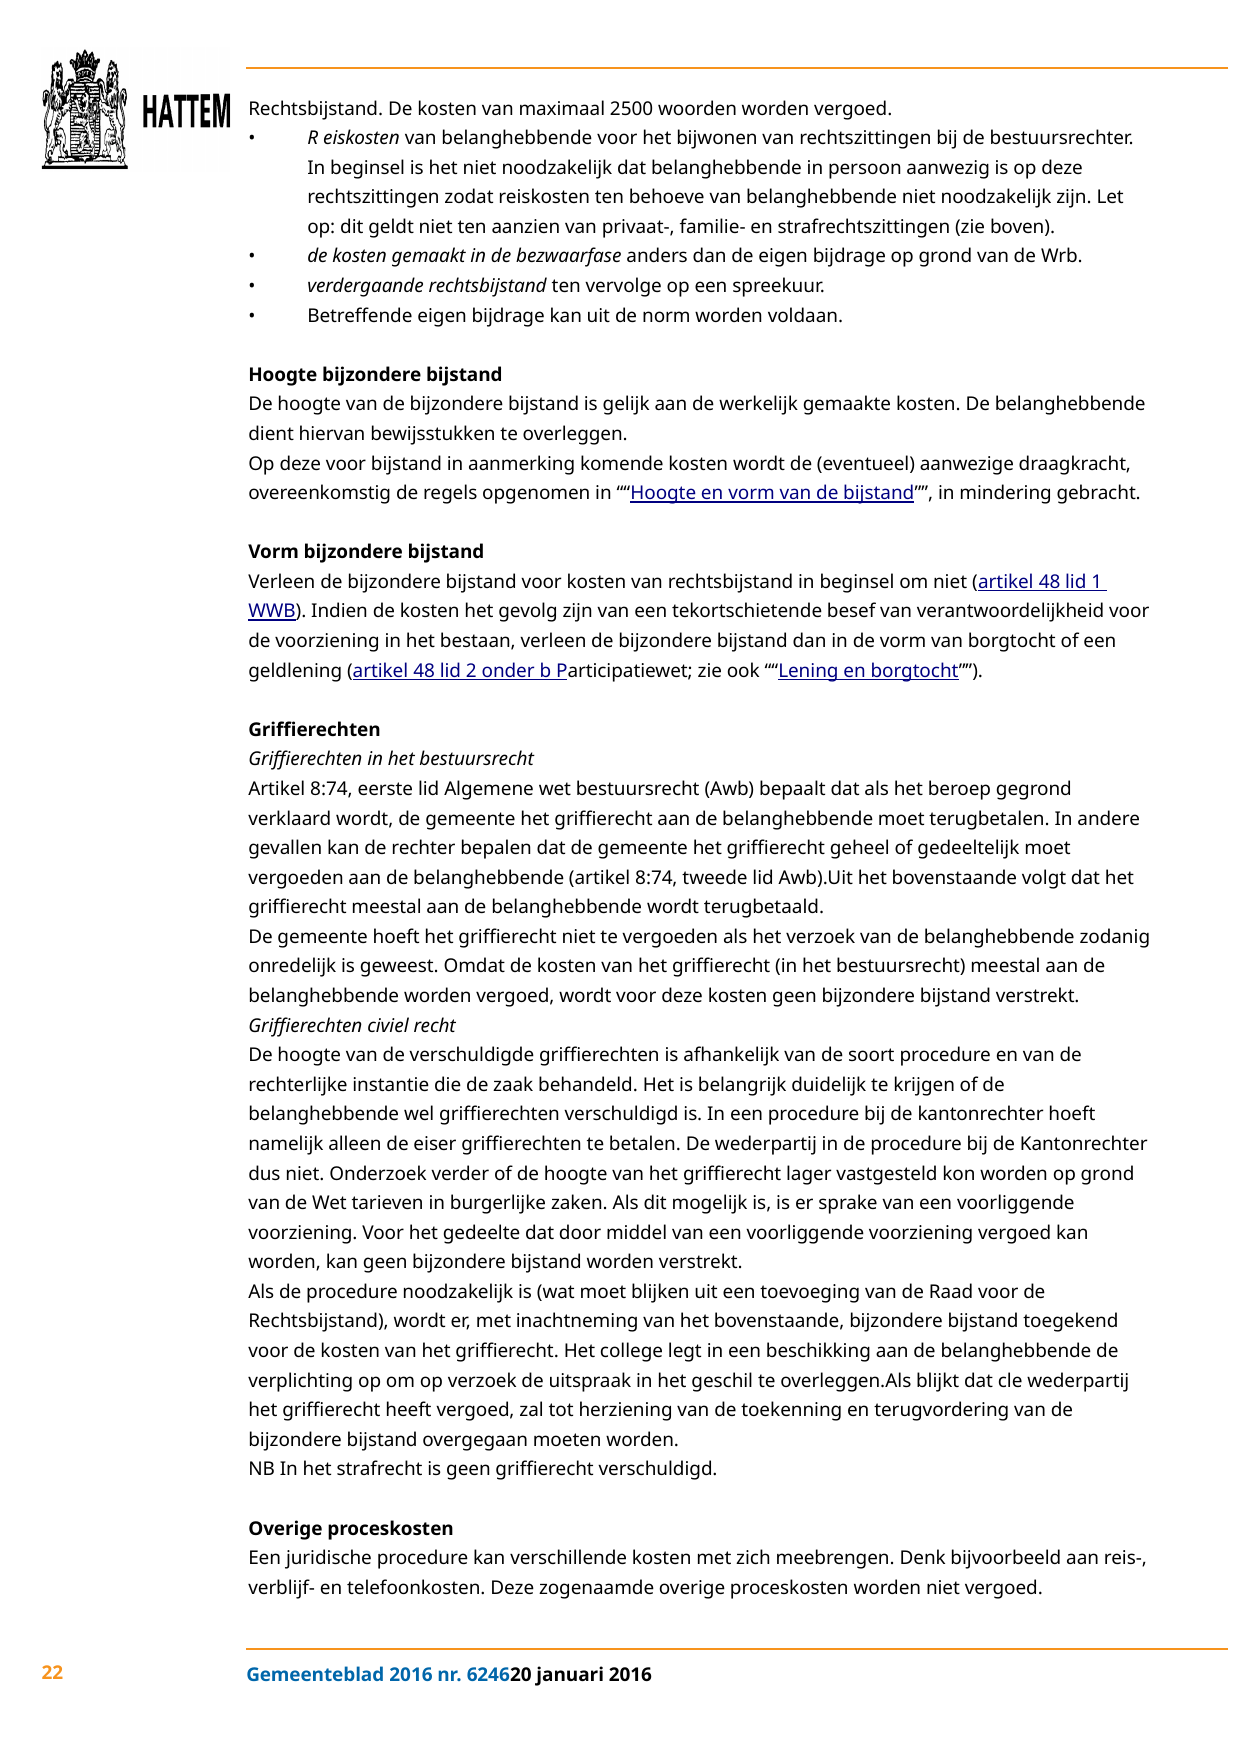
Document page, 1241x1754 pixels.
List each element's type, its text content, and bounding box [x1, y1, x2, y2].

text Griffierechten in het bestuursrecht [248, 746, 1152, 771]
text De gemeente hoeft het griffierecht niet te vergoeden als het verzoek van de belanghebbende zodanig onredelijk is geweest. Omdat de kosten van het griffierecht (in het bestuursrecht) meestal aan de belanghebbende worden vergoed, wordt voor deze kosten geen bijzondere bijstand verstrekt. [248, 923, 1152, 1008]
list verdergaande rechtsbijstand ten vervolge op een spreekuur. [248, 272, 1152, 298]
text NB In het strafrecht is geen griffierecht verschuldigd. [248, 1456, 1152, 1481]
text Een juridische procedure kan verschillende kosten met zich meebrengen. Denk bijvoorbeeld aan reis-, verblijf- en telefoonkosten. Deze zogenaamde overige proceskosten worden niet vergoed. [248, 1544, 1152, 1600]
text Als de procedure noodzakelijk is (wat moet blijken uit een toevoeging van de Raad voor de Rechtsbijstand), wordt er, met inachtneming van het bovenstaande, bijzondere bijstand toegekend voor de kosten van het griffierecht. Het college legt in een beschikking aan de belanghebbende de verplichting op om op verzoek de uitspraak in het geschil te overleggen.Als blijkt dat cle wederpartij het griffierecht heeft vergoed, zal tot herziening van de toekenning en terugvordering van de bijzondere bijstand overgegaan moeten worden. [248, 1278, 1152, 1452]
text Artikel 8:74, eerste lid Algemene wet bestuursrecht (Awb) bepaalt dat als het beroep gegrond verklaard wordt, de gemeente het griffierecht aan de belanghebbende moet terugbetalen. In andere gevallen kan de rechter bepalen dat de gemeente het griffierecht geheel of gedeeltelijk moet vergoeden aan de belanghebbende (artikel 8:74, tweede lid Awb).Uit het bovenstaande volgt dat het griffierecht meestal aan de belanghebbende wordt terugbetaald. [248, 775, 1152, 919]
picture [41, 47, 231, 172]
text Verleen de bijzondere bijstand voor kosten van rechtsbijstand in beginsel om niet (artikel 48 lid 1 WWB). Indien de kosten het gevolg zijn van een tekortschietende besef van verantwoordelijkheid voor de voorziening in het bestaan, verleen de bijzondere bijstand dan in de vorm van borgtocht of een geldlening (artikel 48 lid 2 onder b Participatiewet; zie ook ““Lening en borgtocht””). [248, 568, 1152, 683]
text Overige proceskosten [248, 1515, 1152, 1541]
text Griffierechten [248, 716, 1152, 742]
text Rechtsbijstand. De kosten van maximaal 2500 woorden worden vergoed. [248, 95, 1152, 121]
text Hoogte bijzondere bijstand [248, 361, 1152, 387]
list Betreffende eigen bijdrage kan uit de norm worden voldaan. [248, 302, 1152, 328]
text De hoogte van de verschuldigde griffierechten is afhankelijk van de soort procedure en van de rechterlijke instantie die de zaak behandeld. Het is belangrijk duidelijk te krijgen of de belanghebbende wel griffierechten verschuldigd is. In een procedure bij de kantonrechter hoeft namelijk alleen de eiser griffierechten te betalen. De wederpartij in de procedure bij de Kantonrechter dus niet. Onderzoek verder of de hoogte van het griffierecht lager vastgesteld kon worden op grond van de Wet tarieven in burgerlijke zaken. Als dit mogelijk is, is er sprake van een voorliggende voorziening. Voor het gedeelte dat door middel van een voorliggende voorziening vergoed kan worden, kan geen bijzondere bijstand worden verstrekt. [248, 1041, 1152, 1274]
text De hoogte van de bijzondere bijstand is gelijk aan de werkelijk gemaakte kosten. De belanghebbende dient hiervan bewijsstukken te overleggen. [248, 391, 1152, 446]
text Op deze voor bijstand in aanmerking komende kosten wordt de (eventueel) aanwezige draagkracht, overeenkomstig de regels opgenomen in ““Hoogte en vorm van de bijstand””, in mindering gebracht. [248, 450, 1152, 505]
text Griffierechten civiel recht [248, 1012, 1152, 1038]
list de kosten gemaakt in de bezwaarfase anders dan de eigen bijdrage op grond van de Wrb. [248, 243, 1152, 268]
list R eiskosten van belanghebbende voor het bijwonen van rechtszittingen bij de bestuursrechter. In beginsel is het niet noodzakelijk dat belanghebbende in persoon aanwezig is op deze rechtszittingen zodat reiskosten ten behoeve van belanghebbende niet noodzakelijk zijn. Let op: dit geldt niet ten aanzien van privaat-, familie- en strafrechtszittingen (zie boven). [248, 124, 1152, 239]
text Vorm bijzondere bijstand [248, 538, 1152, 564]
